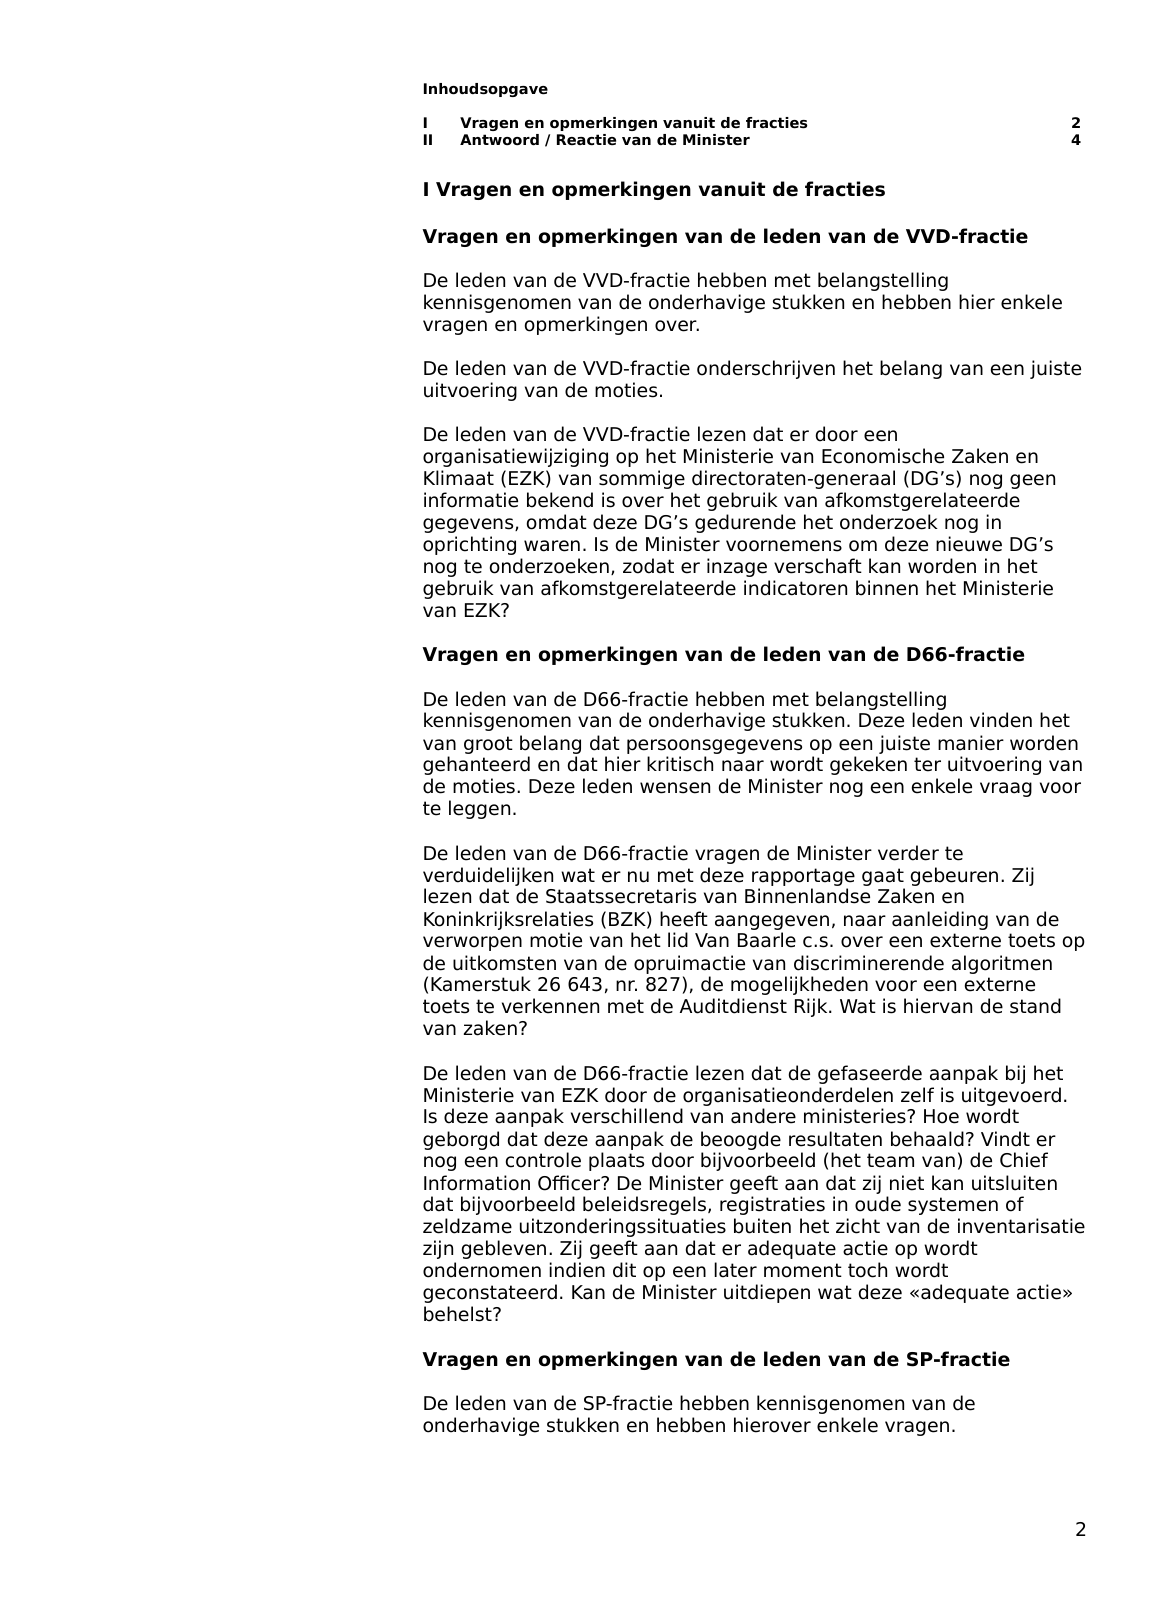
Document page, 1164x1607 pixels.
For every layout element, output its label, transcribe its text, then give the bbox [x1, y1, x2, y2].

text De leden van de VVD-fractie onderschrijven het belang van een juiste uitvoering van de moties. [422, 358, 1087, 402]
table_cell [454, 98, 998, 115]
subtitle Vragen en opmerkingen van de leden van de VVD-fractie [422, 226, 1087, 248]
text De leden van de VVD-fractie lezen dat er door een organisatiewijziging op het Ministerie van Economische Zaken en Klimaat (EZK) van sommige directoraten-generaal (DG’s) nog geen informatie bekend is over het gebruik van afkomstgerelateerde gegevens, omdat deze DG’s gedurende het onderzoek nog in oprichting waren. Is de Minister voornemens om deze nieuwe DG’s nog te onderzoeken, zodat er inzage verschaft kan worden in het gebruik van afkomstgerelateerde indicatoren binnen het Ministerie van EZK? [422, 424, 1087, 622]
table_cell II [422, 132, 454, 149]
table_header [998, 81, 1087, 98]
table_cell 4 [998, 132, 1087, 149]
table_cell Antwoord / Reactie van de Minister [454, 132, 998, 149]
subtitle Vragen en opmerkingen van de leden van de D66-fractie [422, 644, 1087, 666]
subtitle I Vragen en opmerkingen vanuit de fracties [422, 179, 1087, 201]
subtitle Vragen en opmerkingen van de leden van de SP-fractie [422, 1348, 1087, 1370]
table_cell Vragen en opmerkingen vanuit de fracties [454, 115, 998, 132]
text De leden van de VVD-fractie hebben met belangstelling kennisgenomen van de onderhavige stukken en hebben hier enkele vragen en opmerkingen over. [422, 270, 1087, 336]
table_cell 2 [998, 115, 1087, 132]
text De leden van de D66-fractie vragen de Minister verder te verduidelijken wat er nu met deze rapportage gaat gebeuren. Zij lezen dat de Staatssecretaris van Binnenlandse Zaken en Koninkrijksrelaties (BZK) heeft aangegeven, naar aanleiding van de verworpen motie van het lid Van Baarle c.s. over een externe toets op de uitkomsten van de opruimactie van discriminerende algoritmen (Kamerstuk 26 643, nr. 827), de mogelijkheden voor een externe toets te verkennen met de Auditdienst Rijk. Wat is hiervan de stand van zaken? [422, 842, 1087, 1040]
table_cell [998, 98, 1087, 115]
table_cell [422, 98, 454, 115]
table_header Inhoudsopgave [422, 81, 998, 98]
text De leden van de D66-fractie hebben met belangstelling kennisgenomen van de onderhavige stukken. Deze leden vinden het van groot belang dat persoonsgegevens op een juiste manier worden gehanteerd en dat hier kritisch naar wordt gekeken ter uitvoering van de moties. Deze leden wensen de Minister nog een enkele vraag voor te leggen. [422, 688, 1087, 820]
text De leden van de D66-fractie lezen dat de gefaseerde aanpak bij het Ministerie van EZK door de organisatieonderdelen zelf is uitgevoerd. Is deze aanpak verschillend van andere ministeries? Hoe wordt geborgd dat deze aanpak de beoogde resultaten behaald? Vindt er nog een controle plaats door bijvoorbeeld (het team van) de Chief Information Officer? De Minister geeft aan dat zij niet kan uitsluiten dat bijvoorbeeld beleidsregels, registraties in oude systemen of zeldzame uitzonderingssituaties buiten het zicht van de inventarisatie zijn gebleven. Zij geeft aan dat er adequate actie op wordt ondernomen indien dit op een later moment toch wordt geconstateerd. Kan de Minister uitdiepen wat deze «adequate actie» behelst? [422, 1062, 1087, 1326]
text De leden van de SP-fractie hebben kennisgenomen van de onderhavige stukken en hebben hierover enkele vragen. [422, 1393, 1087, 1437]
table_cell I [422, 115, 454, 132]
